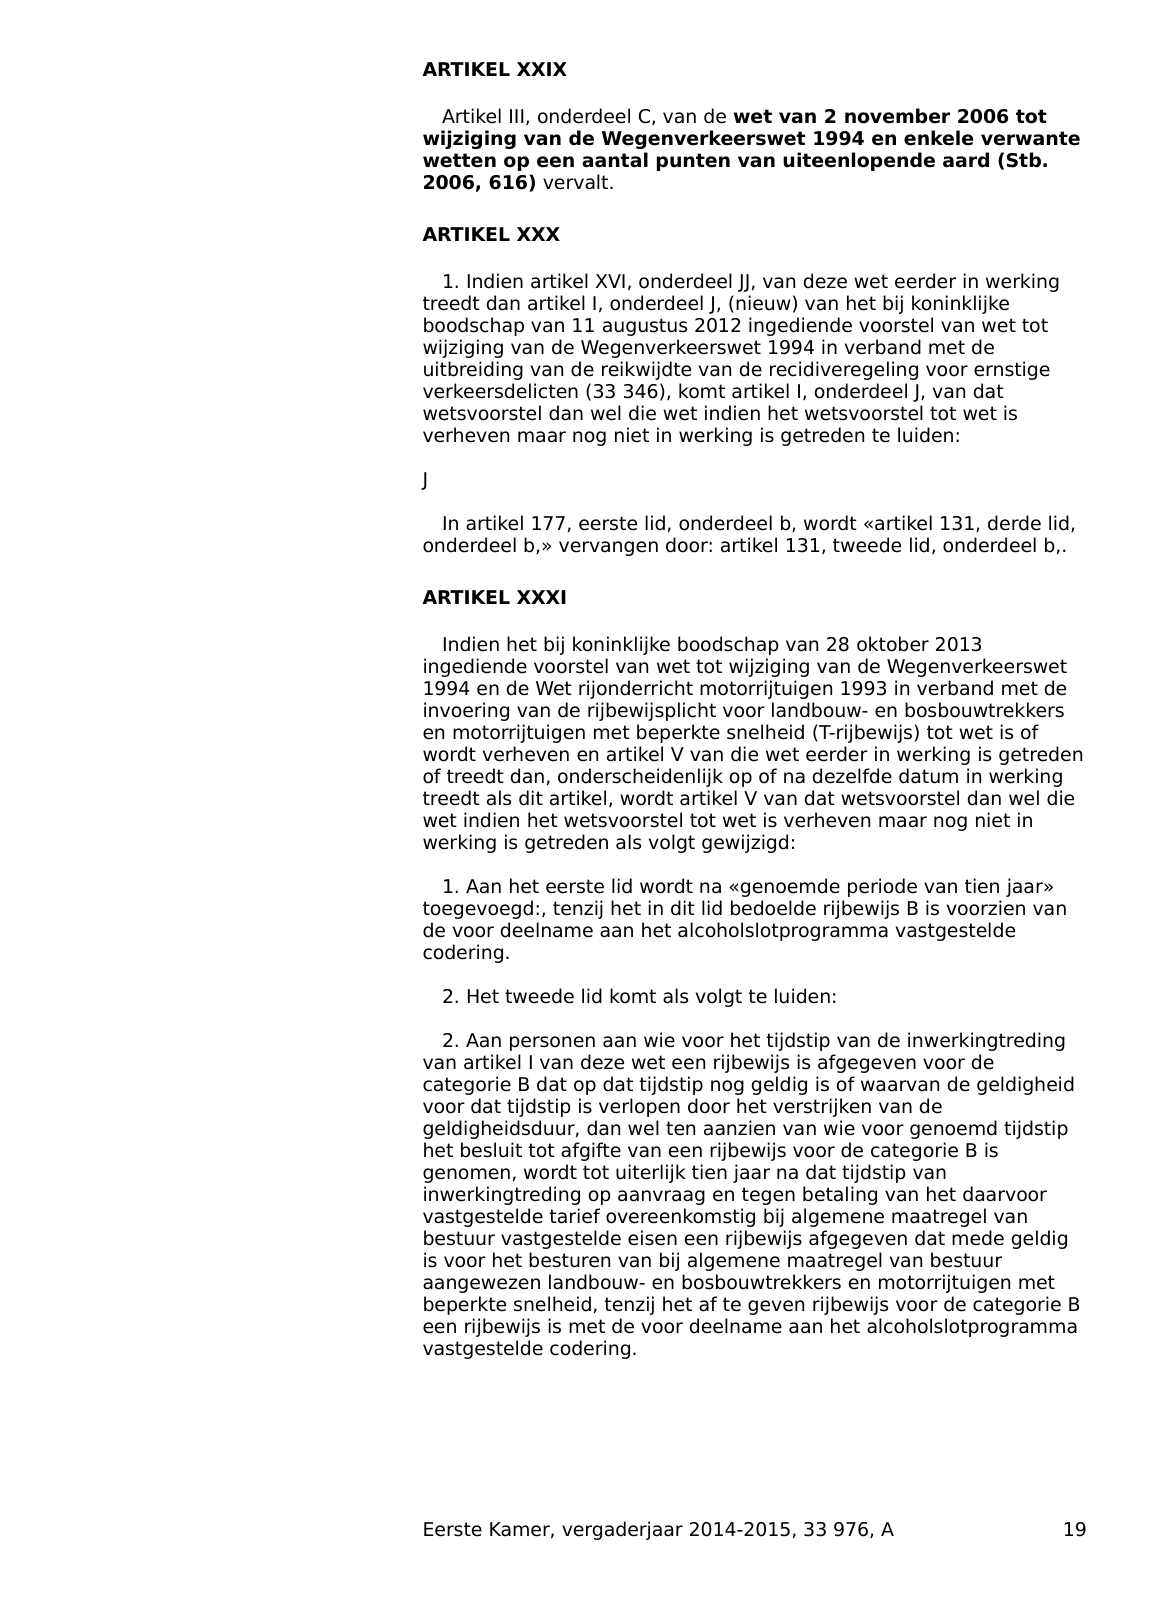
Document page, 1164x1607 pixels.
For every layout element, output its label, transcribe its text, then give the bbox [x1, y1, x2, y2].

text Indien het bij koninklijke boodschap van 28 oktober 2013 ingediende voorstel van wet tot wijziging van de Wegenverkeerswet 1994 en de Wet rijonderricht motorrijtuigen 1993 in verband met de invoering van de rijbewijsplicht voor landbouw- en bosbouwtrekkers en motorrijtuigen met beperkte snelheid (T-rijbewijs) tot wet is of wordt verheven en artikel V van die wet eerder in werking is getreden of treedt dan, onderscheidenlijk op of na dezelfde datum in werking treedt als dit artikel, wordt artikel V van dat wetsvoorstel dan wel die wet indien het wetsvoorstel tot wet is verheven maar nog niet in werking is getreden als volgt gewijzigd: [422, 634, 1087, 854]
subtitle ARTIKEL XXIX [422, 59, 1087, 81]
text 2. Aan personen aan wie voor het tijdstip van de inwerkingtreding van artikel I van deze wet een rijbewijs is afgegeven voor de categorie B dat op dat tijdstip nog geldig is of waarvan de geldigheid voor dat tijdstip is verlopen door het verstrijken van de geldigheidsduur, dan wel ten aanzien van wie voor genoemd tijdstip het besluit tot afgifte van een rijbewijs voor de categorie B is genomen, wordt tot uiterlijk tien jaar na dat tijdstip van inwerkingtreding op aanvraag en tegen betaling van het daarvoor vastgestelde tarief overeenkomstig bij algemene maatregel van bestuur vastgestelde eisen een rijbewijs afgegeven dat mede geldig is voor het besturen van bij algemene maatregel van bestuur aangewezen landbouw- en bosbouwtrekkers en motorrijtuigen met beperkte snelheid, tenzij het af te geven rijbewijs voor de categorie B een rijbewijs is met de voor deelname aan het alcoholslotprogramma vastgestelde codering. [422, 1030, 1087, 1360]
text 1. Indien artikel XVI, onderdeel JJ, van deze wet eerder in werking treedt dan artikel I, onderdeel J, (nieuw) van het bij koninklijke boodschap van 11 augustus 2012 ingediende voorstel van wet tot wijziging van de Wegenverkeerswet 1994 in verband met de uitbreiding van de reikwijdte van de recidiveregeling voor ernstige verkeersdelicten (33 346), komt artikel I, onderdeel J, van dat wetsvoorstel dan wel die wet indien het wetsvoorstel tot wet is verheven maar nog niet in werking is getreden te luiden: [422, 271, 1087, 447]
text 1. Aan het eerste lid wordt na «genoemde periode van tien jaar» toegevoegd:, tenzij het in dit lid bedoelde rijbewijs B is voorzien van de voor deelname aan het alcoholslotprogramma vastgestelde codering. [422, 876, 1087, 964]
subtitle ARTIKEL XXX [422, 224, 1087, 246]
text J [422, 469, 1087, 491]
text 2. Het tweede lid komt als volgt te luiden: [422, 986, 1087, 1008]
subtitle ARTIKEL XXXI [422, 587, 1087, 609]
text In artikel 177, eerste lid, onderdeel b, wordt «artikel 131, derde lid, onderdeel b,» vervangen door: artikel 131, tweede lid, onderdeel b,. [422, 513, 1087, 557]
text Artikel III, onderdeel C, van de wet van 2 november 2006 tot wijziging van de Wegenverkeerswet 1994 en enkele verwante wetten op een aantal punten van uiteenlopende aard (Stb. 2006, 616) vervalt. [422, 106, 1087, 194]
